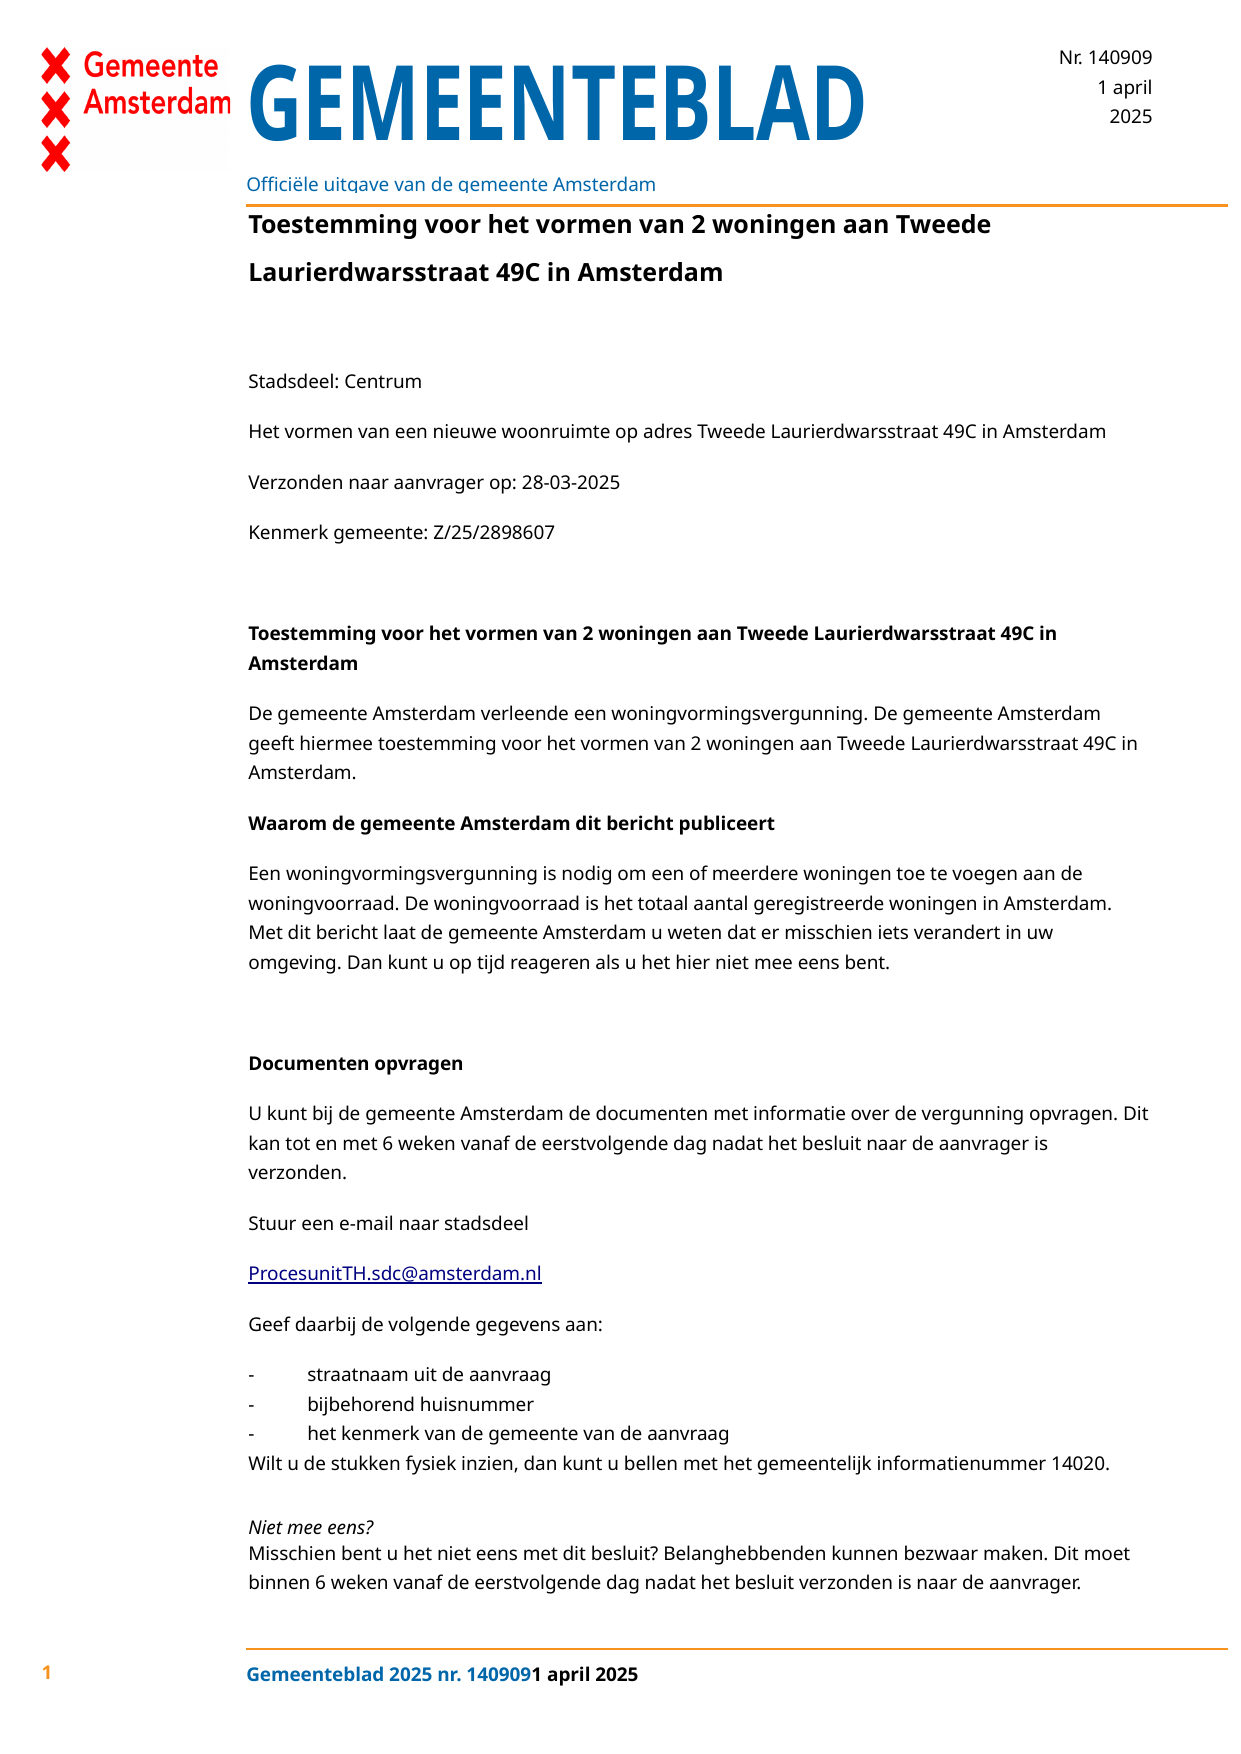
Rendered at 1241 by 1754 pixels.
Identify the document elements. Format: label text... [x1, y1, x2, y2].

text Geef daarbij de volgende gegevens aan: [248, 1311, 1152, 1337]
text Een woningvormingsvergunning is nodig om een of meerdere woningen toe te voegen aan de woningvoorraad. De woningvoorraad is het totaal aantal geregistreerde woningen in Amsterdam. Met dit bericht laat de gemeente Amsterdam u weten dat er misschien iets verandert in uw omgeving. Dan kunt u op tijd reageren als u het hier niet mee eens bent. [248, 860, 1152, 975]
list het kenmerk van de gemeente van de aanvraag [248, 1420, 1152, 1446]
text Waarom de gemeente Amsterdam dit bericht publiceert [248, 810, 1152, 836]
text Misschien bent u het niet eens met dit besluit? Belanghebbenden kunnen bezwaar maken. Dit moet binnen 6 weken vanaf de eerstvolgende dag nadat het besluit verzonden is naar de aanvrager. [248, 1540, 1152, 1595]
text Toestemming voor het vormen van 2 woningen aan Tweede Laurierdwarsstraat 49C in Amsterdam [248, 620, 1152, 676]
text Verzonden naar aanvrager op: 28-03-2025 [248, 469, 1152, 495]
text Stuur een e-mail naar stadsdeel [248, 1210, 1152, 1236]
text Wilt u de stukken fysiek inzien, dan kunt u bellen met het gemeentelijk informatienummer 14020. [248, 1450, 1152, 1476]
text ProcesunitTH.sdc@amsterdam.nl [248, 1260, 1152, 1286]
picture [41, 47, 231, 172]
text De gemeente Amsterdam verleende een woningvormingsvergunning. De gemeente Amsterdam geeft hiermee toestemming voor het vormen van 2 woningen aan Tweede Laurierdwarsstraat 49C in Amsterdam. [248, 700, 1152, 785]
list straatnaam uit de aanvraag [248, 1361, 1152, 1387]
text Het vormen van een nieuwe woonruimte op adres Tweede Laurierdwarsstraat 49C in Amsterdam [248, 419, 1152, 444]
text Stadsdeel: Centrum [248, 368, 1152, 394]
text Documenten opvragen [248, 1050, 1152, 1076]
text U kunt bij de gemeente Amsterdam de documenten met informatie over de vergunning opvragen. Dit kan tot en met 6 weken vanaf de eerstvolgende dag nadat het besluit naar de aanvrager is verzonden. [248, 1100, 1152, 1185]
text Niet mee eens? [248, 1514, 1152, 1540]
text Kenmerk gemeente: Z/25/2898607 [248, 519, 1152, 545]
text Toestemming voor het vormen van 2 woningen aan Tweede Laurierdwarsstraat 49C in Amsterdam [248, 207, 1152, 288]
list bijbehorend huisnummer [248, 1391, 1152, 1417]
